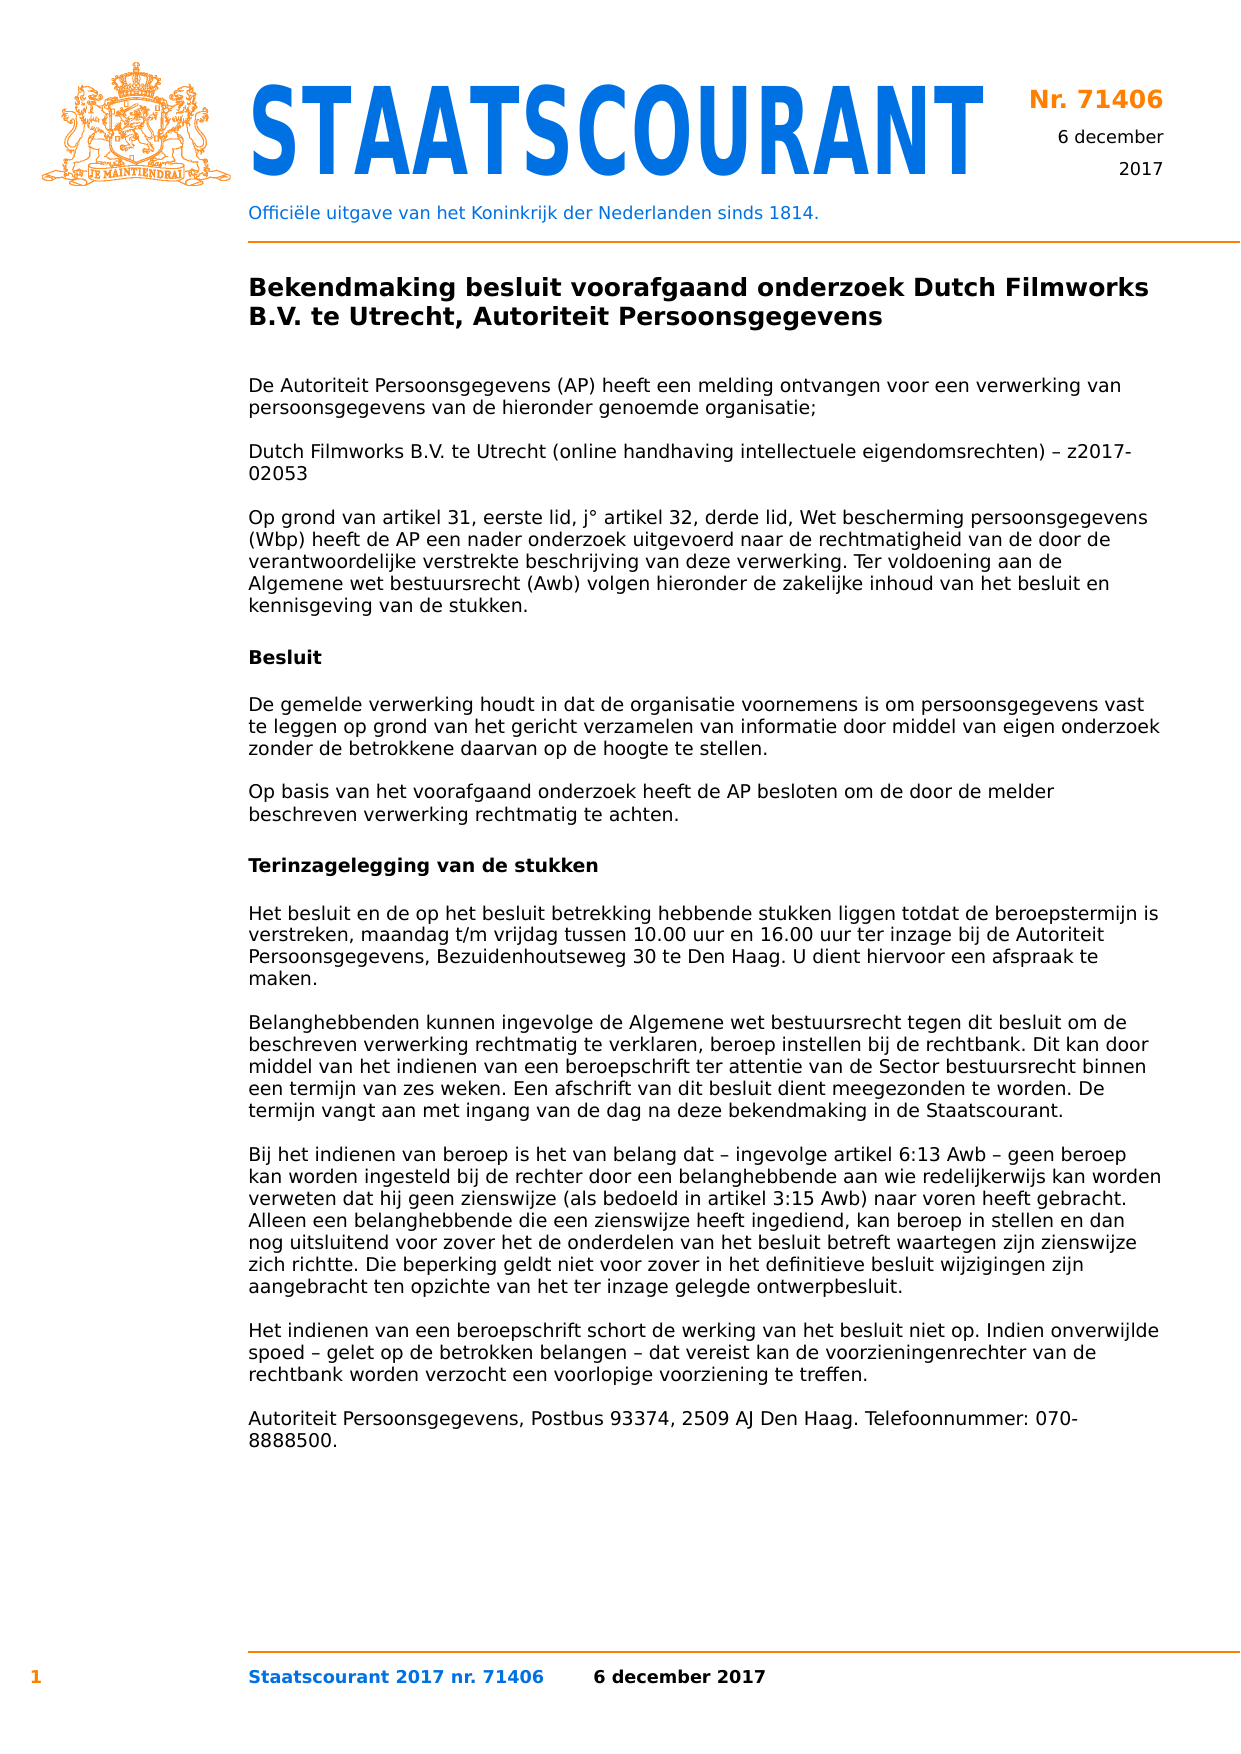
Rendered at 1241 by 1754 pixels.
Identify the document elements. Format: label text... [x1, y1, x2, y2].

picture [41, 62, 231, 186]
text De gemelde verwerking houdt in dat de organisatie voornemens is om persoonsgegevens vast te leggen op grond van het gericht verzamelen van informatie door middel van eigen onderzoek zonder de betrokkene daarvan op de hoogte te stellen. [248, 694, 1163, 759]
text Het indienen van een beroepschrift schort de werking van het besluit niet op. Indien onverwijlde spoed – gelet op de betrokken belangen – dat vereist kan de voorzieningenrechter van de rechtbank worden verzocht een voorlopige voorziening te treffen. [248, 1320, 1163, 1386]
text Dutch Filmworks B.V. te Utrecht (online handhaving intellectuele eigendomsrechten) – z2017-02053 [248, 441, 1163, 485]
text De Autoriteit Persoonsgegevens (AP) heeft een melding ontvangen voor een verwerking van persoonsgegevens van de hieronder genoemde organisatie; [248, 375, 1163, 419]
text Bij het indienen van beroep is het van belang dat – ingevolge artikel 6:13 Awb – geen beroep kan worden ingesteld bij de rechter door een belanghebbende aan wie redelijkerwijs kan worden verweten dat hij geen zienswijze (als bedoeld in artikel 3:15 Awb) naar voren heeft gebracht. Alleen een belanghebbende die een zienswijze heeft ingediend, kan beroep in stellen en dan nog uitsluitend voor zover het de onderdelen van het besluit betreft waartegen zijn zienswijze zich richtte. Die beperking geldt niet voor zover in het definitieve besluit wijzigingen zijn aangebracht ten opzichte van het ter inzage gelegde ontwerpbesluit. [248, 1144, 1163, 1298]
table_header Nr. 71406 [998, 62, 1240, 121]
table_cell Officiële uitgave van het Koninkrijk der Nederlanden sinds 1814. [248, 203, 1240, 241]
subtitle Terinzagelegging van de stukken [248, 855, 1163, 877]
table_header STAATSCOURANT [248, 62, 998, 203]
table_cell 6 december [998, 121, 1240, 153]
table_cell 2017 [998, 153, 1240, 203]
subtitle Bekendmaking besluit voorafgaand onderzoek Dutch Filmworks B.V. te Utrecht, Autoriteit Persoonsgegevens [248, 273, 1163, 331]
table_header [25, 62, 248, 241]
text Belanghebbenden kunnen ingevolge de Algemene wet bestuursrecht tegen dit besluit om de beschreven verwerking rechtmatig te verklaren, beroep instellen bij de rechtbank. Dit kan door middel van het indienen van een beroepschrift ter attentie van de Sector bestuursrecht binnen een termijn van zes weken. Een afschrift van dit besluit dient meegezonden te worden. De termijn vangt aan met ingang van de dag na deze bekendmaking in de Staatscourant. [248, 1012, 1163, 1122]
text Op basis van het voorafgaand onderzoek heeft de AP besloten om de door de melder beschreven verwerking rechtmatig te achten. [248, 781, 1163, 825]
subtitle Besluit [248, 647, 1163, 669]
text Op grond van artikel 31, eerste lid, j° artikel 32, derde lid, Wet bescherming persoonsgegevens (Wbp) heeft de AP een nader onderzoek uitgevoerd naar de rechtmatigheid van de door de verantwoordelijke verstrekte beschrijving van deze verwerking. Ter voldoening aan de Algemene wet bestuursrecht (Awb) volgen hieronder de zakelijke inhoud van het besluit en kennisgeving van de stukken. [248, 507, 1163, 617]
text Het besluit en de op het besluit betrekking hebbende stukken liggen totdat de beroepstermijn is verstreken, maandag t/m vrijdag tussen 10.00 uur en 16.00 uur ter inzage bij de Autoriteit Persoonsgegevens, Bezuidenhoutseweg 30 te Den Haag. U dient hiervoor een afspraak te maken. [248, 902, 1163, 990]
text Autoriteit Persoonsgegevens, Postbus 93374, 2509 AJ Den Haag. Telefoonnummer: 070-8888500. [248, 1407, 1163, 1451]
